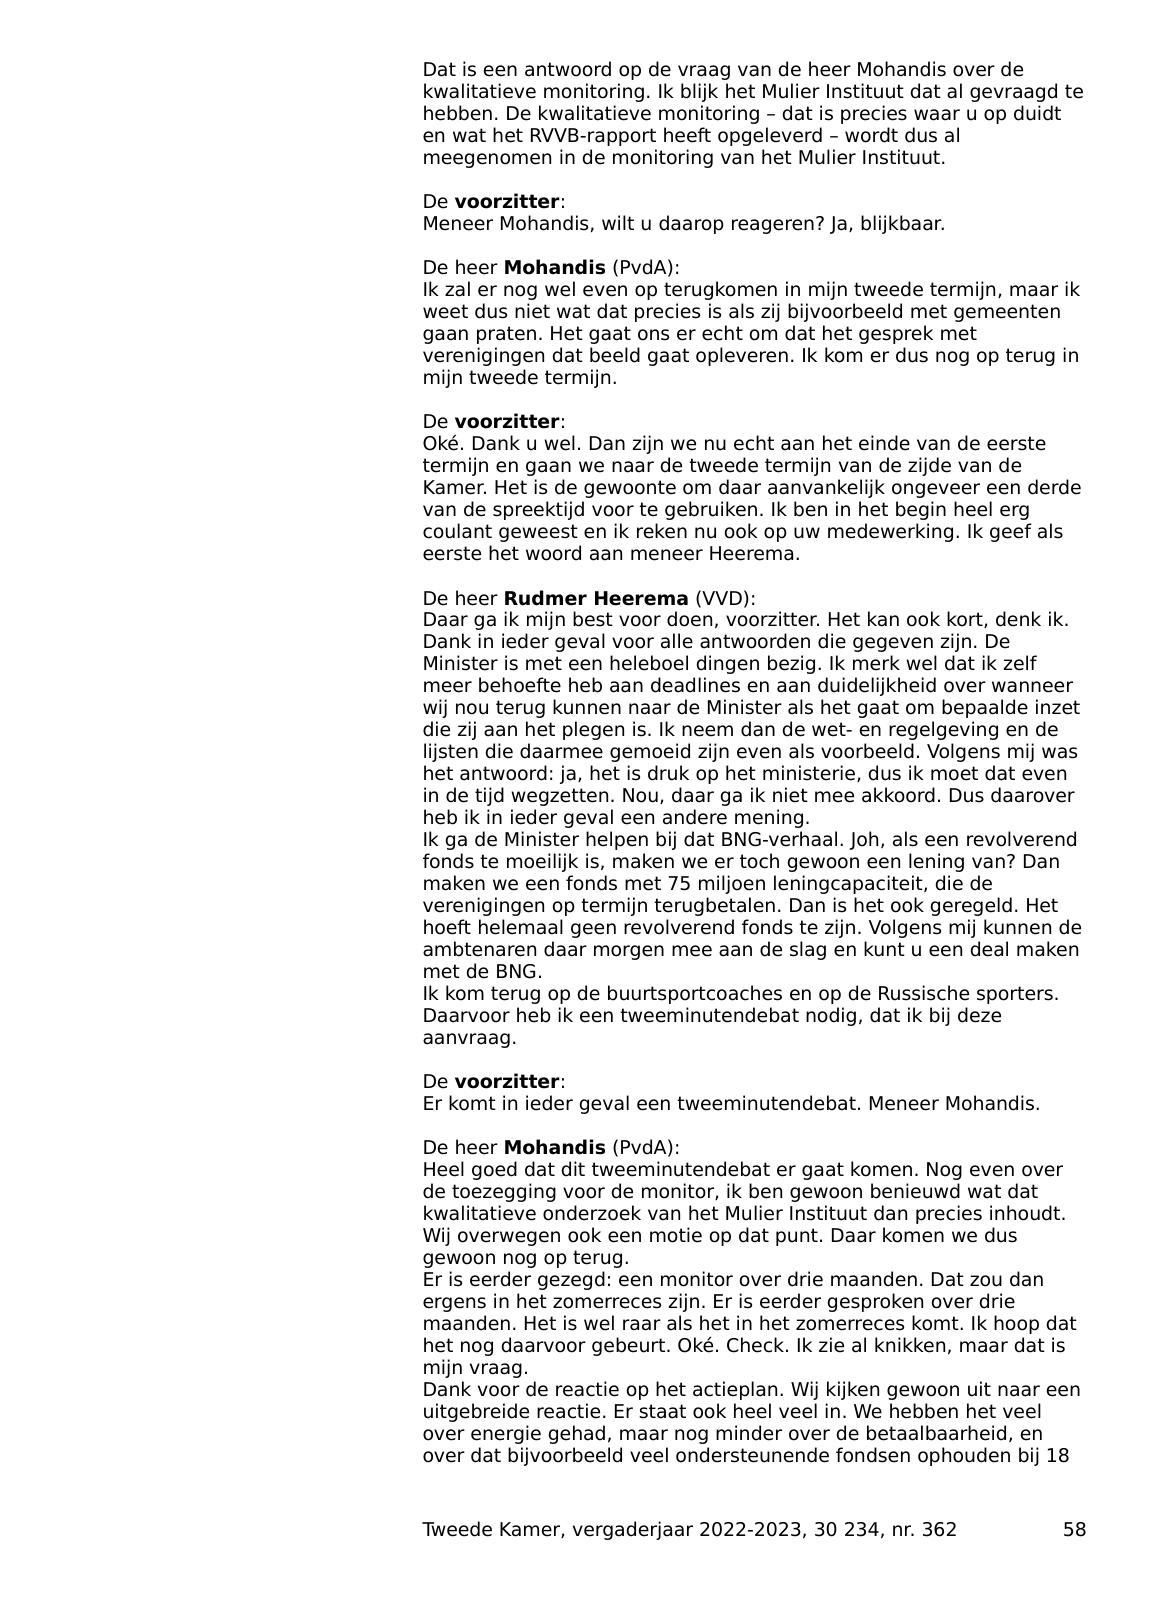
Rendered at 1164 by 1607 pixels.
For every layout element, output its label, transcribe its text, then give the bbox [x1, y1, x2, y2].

text Heel goed dat dit tweeminutendebat er gaat komen. Nog even over de toezegging voor de monitor, ik ben gewoon benieuwd wat dat kwalitatieve onderzoek van het Mulier Instituut dan precies inhoudt. Wij overwegen ook een motie op dat punt. Daar komen we dus gewoon nog op terug. [422, 1159, 1087, 1269]
text Dat is een antwoord op de vraag van de heer Mohandis over de kwalitatieve monitoring. Ik blijk het Mulier Instituut dat al gevraagd te hebben. De kwalitatieve monitoring – dat is precies waar u op duidt en wat het RVVB-rapport heeft opgeleverd – wordt dus al meegenomen in de monitoring van het Mulier Instituut. [422, 59, 1087, 169]
text Daar ga ik mijn best voor doen, voorzitter. Het kan ook kort, denk ik. Dank in ieder geval voor alle antwoorden die gegeven zijn. De Minister is met een heleboel dingen bezig. Ik merk wel dat ik zelf meer behoefte heb aan deadlines en aan duidelijkheid over wanneer wij nou terug kunnen naar de Minister als het gaat om bepaalde inzet die zij aan het plegen is. Ik neem dan de wet- en regelgeving en de lijsten die daarmee gemoeid zijn even als voorbeeld. Volgens mij was het antwoord: ja, het is druk op het ministerie, dus ik moet dat even in de tijd wegzetten. Nou, daar ga ik niet mee akkoord. Dus daarover heb ik in ieder geval een andere mening. [422, 609, 1087, 829]
text Ik ga de Minister helpen bij dat BNG-verhaal. Joh, als een revolverend fonds te moeilijk is, maken we er toch gewoon een lening van? Dan maken we een fonds met 75 miljoen leningcapaciteit, die de verenigingen op termijn terugbetalen. Dan is het ook geregeld. Het hoeft helemaal geen revolverend fonds te zijn. Volgens mij kunnen de ambtenaren daar morgen mee aan de slag en kunt u een deal maken met de BNG. [422, 829, 1087, 983]
text Meneer Mohandis, wilt u daarop reageren? Ja, blijkbaar. [422, 213, 1087, 235]
text De voorzitter: [422, 1071, 1087, 1093]
text Er komt in ieder geval een tweeminutendebat. Meneer Mohandis. [422, 1093, 1087, 1115]
text De heer Mohandis (PvdA): [422, 257, 1087, 279]
text De heer Mohandis (PvdA): [422, 1137, 1087, 1159]
text De heer Rudmer Heerema (VVD): [422, 587, 1087, 609]
text Oké. Dank u wel. Dan zijn we nu echt aan het einde van de eerste termijn en gaan we naar de tweede termijn van de zijde van de Kamer. Het is de gewoonte om daar aanvankelijk ongeveer een derde van de spreektijd voor te gebruiken. Ik ben in het begin heel erg coulant geweest en ik reken nu ook op uw medewerking. Ik geef als eerste het woord aan meneer Heerema. [422, 433, 1087, 565]
text De voorzitter: [422, 191, 1087, 213]
text Er is eerder gezegd: een monitor over drie maanden. Dat zou dan ergens in het zomerreces zijn. Er is eerder gesproken over drie maanden. Het is wel raar als het in het zomerreces komt. Ik hoop dat het nog daarvoor gebeurt. Oké. Check. Ik zie al knikken, maar dat is mijn vraag. [422, 1269, 1087, 1379]
text Dank voor de reactie op het actieplan. Wij kijken gewoon uit naar een uitgebreide reactie. Er staat ook heel veel in. We hebben het veel over energie gehad, maar nog minder over de betaalbaarheid, en over dat bijvoorbeeld veel ondersteunende fondsen ophouden bij 18 [422, 1379, 1087, 1467]
text De voorzitter: [422, 411, 1087, 433]
text Ik zal er nog wel even op terugkomen in mijn tweede termijn, maar ik weet dus niet wat dat precies is als zij bijvoorbeeld met gemeenten gaan praten. Het gaat ons er echt om dat het gesprek met verenigingen dat beeld gaat opleveren. Ik kom er dus nog op terug in mijn tweede termijn. [422, 279, 1087, 389]
text Ik kom terug op de buurtsportcoaches en op de Russische sporters. Daarvoor heb ik een tweeminutendebat nodig, dat ik bij deze aanvraag. [422, 983, 1087, 1049]
